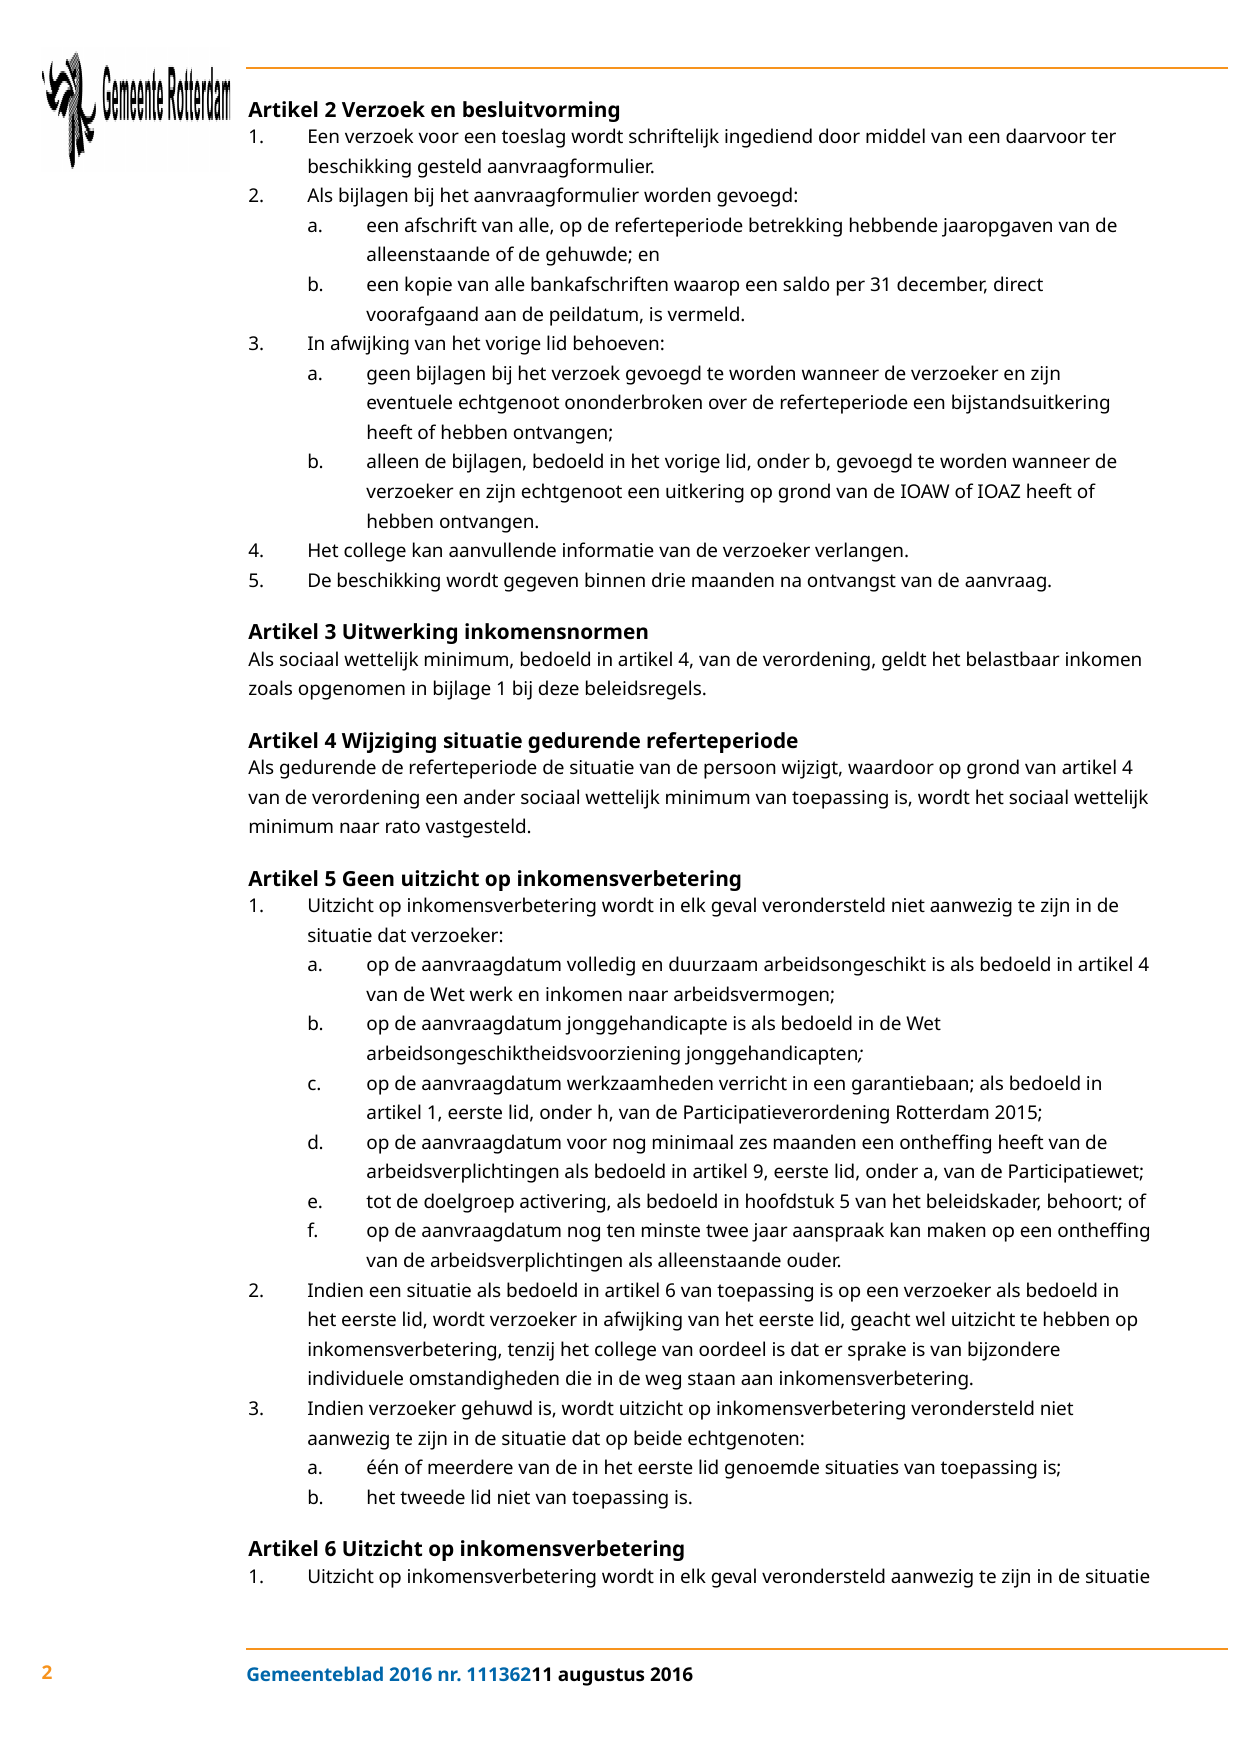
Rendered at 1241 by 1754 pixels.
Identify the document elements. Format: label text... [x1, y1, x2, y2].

list één of meerdere van de in het eerste lid genoemde situaties van toepassing is; [307, 1454, 1152, 1480]
list op de aanvraagdatum werkzaamheden verricht in een garantiebaan; als bedoeld in artikel 1, eerste lid, onder h, van de Participatieverordening Rotterdam 2015; [307, 1070, 1152, 1125]
picture [41, 47, 231, 172]
list op de aanvraagdatum volledig en duurzaam arbeidsongeschikt is als bedoeld in artikel 4 van de Wet werk en inkomen naar arbeidsvermogen; [307, 951, 1152, 1007]
list op de aanvraagdatum voor nog minimaal zes maanden een ontheffing heeft van de arbeidsverplichtingen als bedoeld in artikel 9, eerste lid, onder a, van de Participatiewet; [307, 1129, 1152, 1184]
text Als gedurende de referteperiode de situatie van de persoon wijzigt, waardoor op grond van artikel 4 van de verordening een ander sociaal wettelijk minimum van toepassing is, wordt het sociaal wettelijk minimum naar rato vastgesteld. [248, 754, 1152, 839]
list alleen de bijlagen, bedoeld in het vorige lid, onder b, gevoegd te worden wanneer de verzoeker en zijn echtgenoot een uitkering op grond van de IOAW of IOAZ heeft of hebben ontvangen. [307, 449, 1152, 533]
list Uitzicht op inkomensverbetering wordt in elk geval verondersteld aanwezig te zijn in de situatie [248, 1563, 1152, 1588]
list tot de doelgroep activering, als bedoeld in hoofdstuk 5 van het beleidskader, behoort; of [307, 1188, 1152, 1214]
list Het college kan aanvullende informatie van de verzoeker verlangen. [248, 537, 1152, 563]
list In afwijking van het vorige lid behoeven: [248, 330, 1152, 356]
list het tweede lid niet van toepassing is. [307, 1484, 1152, 1510]
text Artikel 6 Uitzicht op inkomensverbetering [248, 1534, 1152, 1563]
list Uitzicht op inkomensverbetering wordt in elk geval verondersteld niet aanwezig te zijn in de situatie dat verzoeker: [248, 892, 1152, 948]
list op de aanvraagdatum jonggehandicapte is als bedoeld in de Wet arbeidsongeschiktheidsvoorziening jonggehandicapten; [307, 1011, 1152, 1066]
list Indien een situatie als bedoeld in artikel 6 van toepassing is op een verzoeker als bedoeld in het eerste lid, wordt verzoeker in afwijking van het eerste lid, geacht wel uitzicht te hebben op inkomensverbetering, tenzij het college van oordeel is dat er sprake is van bijzondere individuele omstandigheden die in de weg staan aan inkomensverbetering. [248, 1277, 1152, 1391]
text Artikel 4 Wijziging situatie gedurende referteperiode [248, 726, 1152, 754]
text Als sociaal wettelijk minimum, bedoeld in artikel 4, van de verordening, geldt het belastbaar inkomen zoals opgenomen in bijlage 1 bij deze beleidsregels. [248, 646, 1152, 701]
list geen bijlagen bij het verzoek gevoegd te worden wanneer de verzoeker en zijn eventuele echtgenoot ononderbroken over de referteperiode een bijstandsuitkering heeft of hebben ontvangen; [307, 360, 1152, 445]
list een afschrift van alle, op de referteperiode betrekking hebbende jaaropgaven van de alleenstaande of de gehuwde; en [307, 212, 1152, 267]
list op de aanvraagdatum nog ten minste twee jaar aanspraak kan maken op een ontheffing van de arbeidsverplichtingen als alleenstaande ouder. [307, 1218, 1152, 1273]
text Artikel 3 Uitwerking inkomensnormen [248, 617, 1152, 646]
list Indien verzoeker gehuwd is, wordt uitzicht op inkomensverbetering verondersteld niet aanwezig te zijn in de situatie dat op beide echtgenoten: [248, 1395, 1152, 1451]
text Artikel 5 Geen uitzicht op inkomensverbetering [248, 864, 1152, 892]
list Als bijlagen bij het aanvraagformulier worden gevoegd: [248, 182, 1152, 208]
list een kopie van alle bankafschriften waarop een saldo per 31 december, direct voorafgaand aan de peildatum, is vermeld. [307, 271, 1152, 326]
list De beschikking wordt gegeven binnen drie maanden na ontvangst van de aanvraag. [248, 567, 1152, 593]
text Artikel 2 Verzoek en besluitvorming [248, 95, 1152, 123]
list Een verzoek voor een toeslag wordt schriftelijk ingediend door middel van een daarvoor ter beschikking gesteld aanvraagformulier. [248, 123, 1152, 178]
